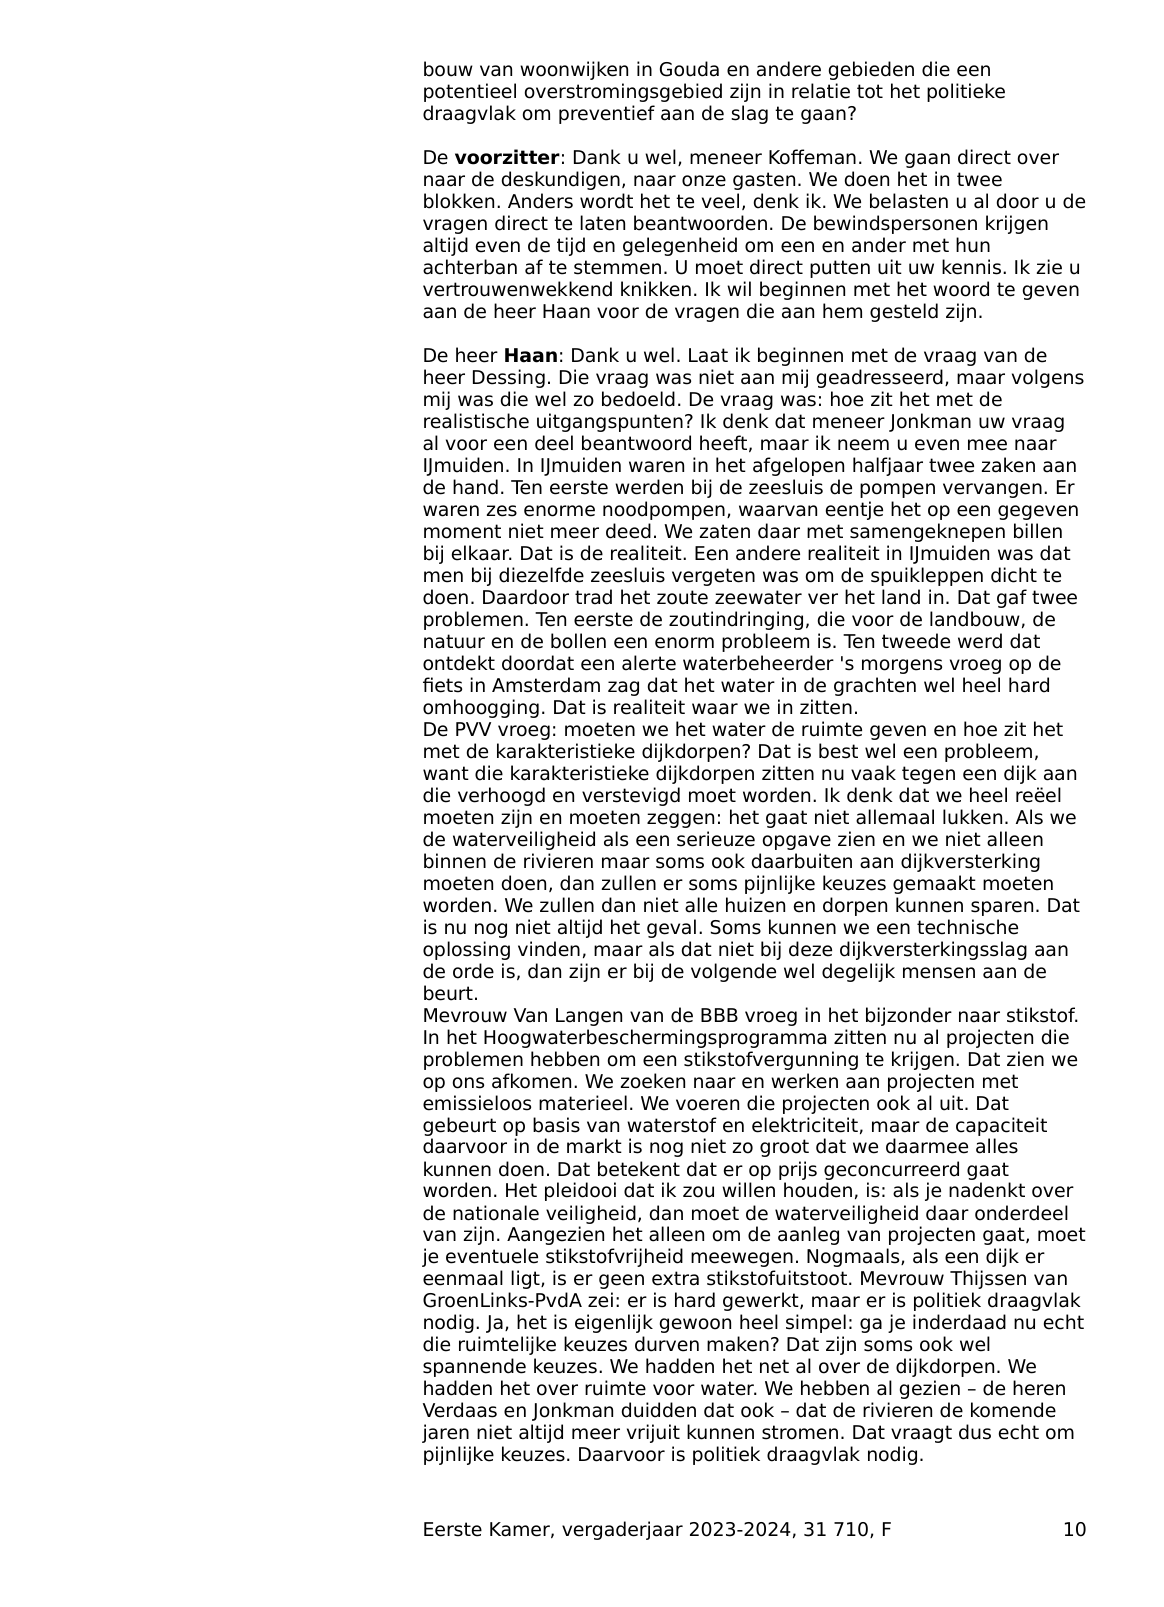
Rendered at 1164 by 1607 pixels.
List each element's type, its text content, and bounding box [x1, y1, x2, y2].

text De heer Haan: Dank u wel. Laat ik beginnen met de vraag van de heer Dessing. Die vraag was niet aan mij geadresseerd, maar volgens mij was die wel zo bedoeld. De vraag was: hoe zit het met de realistische uitgangspunten? Ik denk dat meneer Jonkman uw vraag al voor een deel beantwoord heeft, maar ik neem u even mee naar IJmuiden. In IJmuiden waren in het afgelopen halfjaar twee zaken aan de hand. Ten eerste werden bij de zeesluis de pompen vervangen. Er waren zes enorme noodpompen, waarvan eentje het op een gegeven moment niet meer deed. We zaten daar met samengeknepen billen bij elkaar. Dat is de realiteit. Een andere realiteit in IJmuiden was dat men bij diezelfde zeesluis vergeten was om de spuikleppen dicht te doen. Daardoor trad het zoute zeewater ver het land in. Dat gaf twee problemen. Ten eerste de zoutindringing, die voor de landbouw, de natuur en de bollen een enorm probleem is. Ten tweede werd dat ontdekt doordat een alerte waterbeheerder 's morgens vroeg op de fiets in Amsterdam zag dat het water in de grachten wel heel hard omhoogging. Dat is realiteit waar we in zitten. [422, 345, 1087, 719]
text De PVV vroeg: moeten we het water de ruimte geven en hoe zit het met de karakteristieke dijkdorpen? Dat is best wel een probleem, want die karakteristieke dijkdorpen zitten nu vaak tegen een dijk aan die verhoogd en verstevigd moet worden. Ik denk dat we heel reëel moeten zijn en moeten zeggen: het gaat niet allemaal lukken. Als we de waterveiligheid als een serieuze opgave zien en we niet alleen binnen de rivieren maar soms ook daarbuiten aan dijkversterking moeten doen, dan zullen er soms pijnlijke keuzes gemaakt moeten worden. We zullen dan niet alle huizen en dorpen kunnen sparen. Dat is nu nog niet altijd het geval. Soms kunnen we een technische oplossing vinden, maar als dat niet bij deze dijkversterkingsslag aan de orde is, dan zijn er bij de volgende wel degelijk mensen aan de beurt. [422, 719, 1087, 1004]
text bouw van woonwijken in Gouda en andere gebieden die een potentieel overstromingsgebied zijn in relatie tot het politieke draagvlak om preventief aan de slag te gaan? [422, 59, 1087, 125]
text Mevrouw Van Langen van de BBB vroeg in het bijzonder naar stikstof. In het Hoogwaterbeschermingsprogramma zitten nu al projecten die problemen hebben om een stikstofvergunning te krijgen. Dat zien we op ons afkomen. We zoeken naar en werken aan projecten met emissieloos materieel. We voeren die projecten ook al uit. Dat gebeurt op basis van waterstof en elektriciteit, maar de capaciteit daarvoor in de markt is nog niet zo groot dat we daarmee alles kunnen doen. Dat betekent dat er op prijs geconcurreerd gaat worden. Het pleidooi dat ik zou willen houden, is: als je nadenkt over de nationale veiligheid, dan moet de waterveiligheid daar onderdeel van zijn. Aangezien het alleen om de aanleg van projecten gaat, moet je eventuele stikstofvrijheid meewegen. Nogmaals, als een dijk er eenmaal ligt, is er geen extra stikstofuitstoot. Mevrouw Thijssen van GroenLinks-PvdA zei: er is hard gewerkt, maar er is politiek draagvlak nodig. Ja, het is eigenlijk gewoon heel simpel: ga je inderdaad nu echt die ruimtelijke keuzes durven maken? Dat zijn soms ook wel spannende keuzes. We hadden het net al over de dijkdorpen. We hadden het over ruimte voor water. We hebben al gezien – de heren Verdaas en Jonkman duidden dat ook – dat de rivieren de komende jaren niet altijd meer vrijuit kunnen stromen. Dat vraagt dus echt om pijnlijke keuzes. Daarvoor is politiek draagvlak nodig. [422, 1004, 1087, 1466]
text De voorzitter: Dank u wel, meneer Koffeman. We gaan direct over naar de deskundigen, naar onze gasten. We doen het in twee blokken. Anders wordt het te veel, denk ik. We belasten u al door u de vragen direct te laten beantwoorden. De bewindspersonen krijgen altijd even de tijd en gelegenheid om een en ander met hun achterban af te stemmen. U moet direct putten uit uw kennis. Ik zie u vertrouwenwekkend knikken. Ik wil beginnen met het woord te geven aan de heer Haan voor de vragen die aan hem gesteld zijn. [422, 147, 1087, 323]
